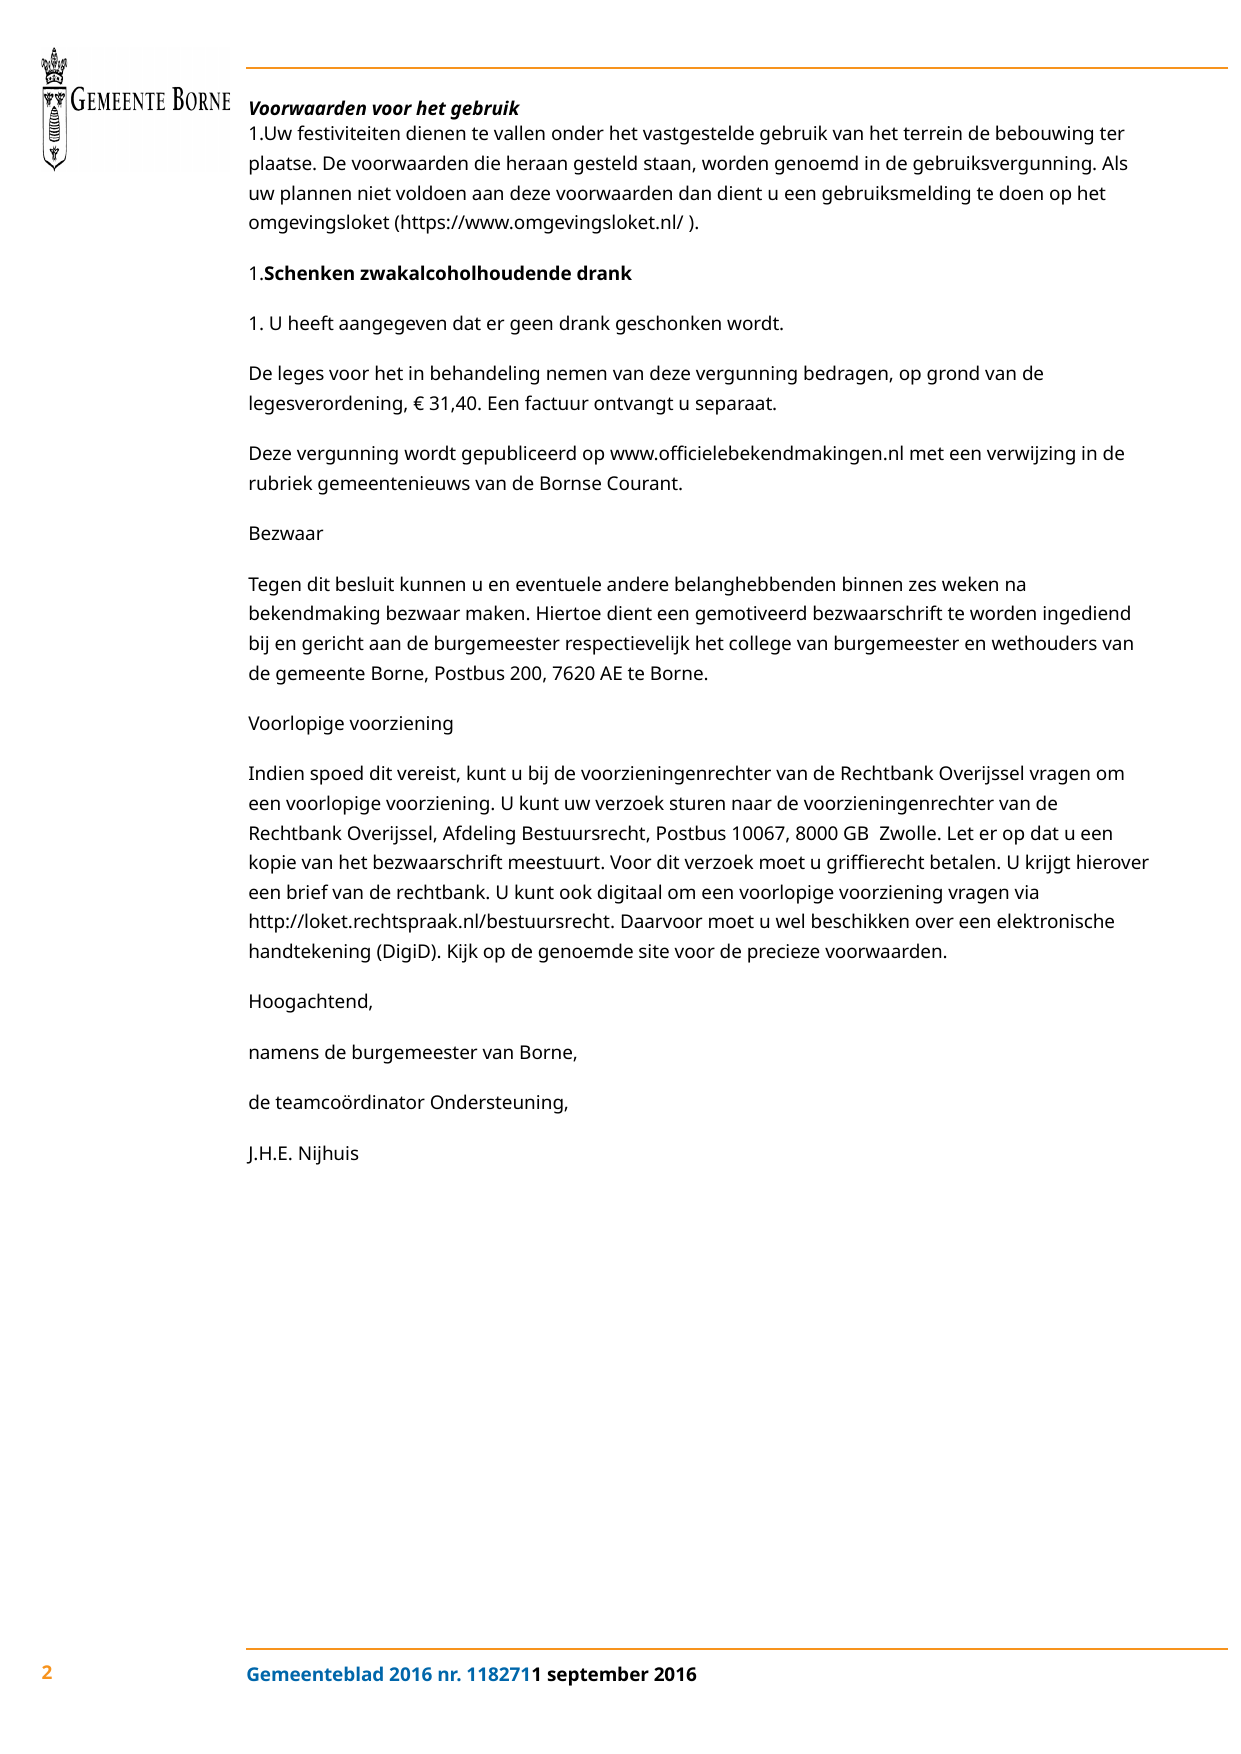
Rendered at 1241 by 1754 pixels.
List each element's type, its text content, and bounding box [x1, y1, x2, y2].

text Tegen dit besluit kunnen u en eventuele andere belanghebbenden binnen zes weken na bekendmaking bezwaar maken. Hiertoe dient een gemotiveerd bezwaarschrift te worden ingediend bij en gericht aan de burgemeester respectievelijk het college van burgemeester en wethouders van de gemeente Borne, Postbus 200, 7620 AE te Borne. [248, 571, 1152, 685]
text Indien spoed dit vereist, kunt u bij de voorzieningenrechter van de Rechtbank Overijssel vragen om een voorlopige voorziening. U kunt uw verzoek sturen naar de voorzieningenrechter van de Rechtbank Overijssel, Afdeling Bestuursrecht, Postbus 10067, 8000 GB Zwolle. Let er op dat u een kopie van het bezwaarschrift meestuurt. Voor dit verzoek moet u griffierecht betalen. U krijgt hierover een brief van de rechtbank. U kunt ook digitaal om een voorlopige voorziening vragen via http://loket.rechtspraak.nl/bestuursrecht. Daarvoor moet u wel beschikken over een elektronische handtekening (DigiD). Kijk op de genoemde site voor de precieze voorwaarden. [248, 761, 1152, 964]
text 1. U heeft aangegeven dat er geen drank geschonken wordt. [248, 310, 1152, 336]
text Hoogachtend, [248, 988, 1152, 1014]
text 1.Uw festiviteiten dienen te vallen onder het vastgestelde gebruik van het terrein de bebouwing ter plaatse. De voorwaarden die heraan gesteld staan, worden genoemd in de gebruiksvergunning. Als uw plannen niet voldoen aan deze voorwaarden dan dient u een gebruiksmelding te doen op het omgevingsloket (https://www.omgevingsloket.nl/ ). [248, 121, 1152, 235]
text Voorwaarden voor het gebruik [248, 95, 1152, 121]
text Bezwaar [248, 521, 1152, 546]
text 1.Schenken zwakalcoholhoudende drank [248, 260, 1152, 285]
text namens de burgemeester van Borne, [248, 1039, 1152, 1064]
picture [41, 47, 231, 172]
text Voorlopige voorziening [248, 710, 1152, 736]
text Deze vergunning wordt gepubliceerd op www.officielebekendmakingen.nl met een verwijzing in de rubriek gemeentenieuws van de Bornse Courant. [248, 441, 1152, 496]
text de teamcoördinator Ondersteuning, [248, 1089, 1152, 1115]
text J.H.E. Nijhuis [248, 1140, 1152, 1165]
text De leges voor het in behandeling nemen van deze vergunning bedragen, op grond van de legesverordening, € 31,40. Een factuur ontvangt u separaat. [248, 361, 1152, 416]
